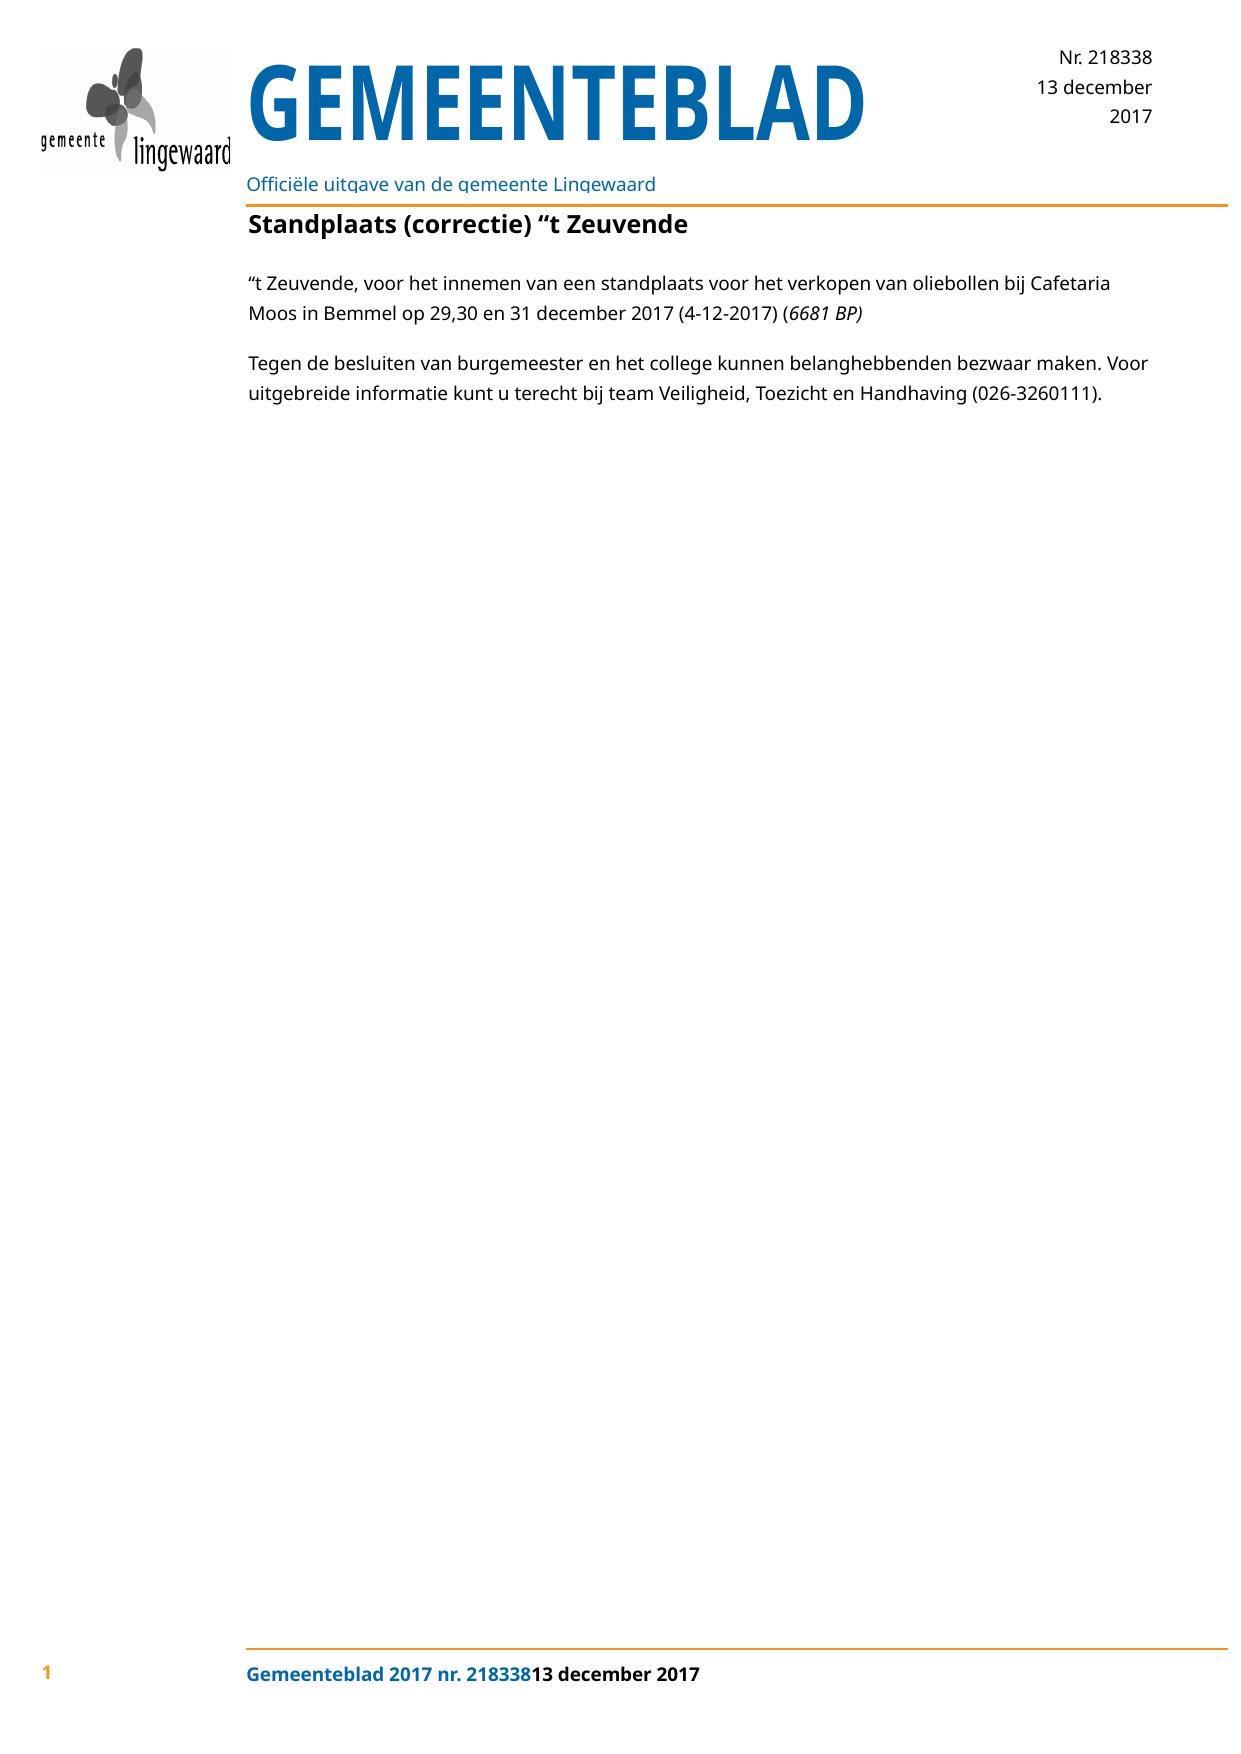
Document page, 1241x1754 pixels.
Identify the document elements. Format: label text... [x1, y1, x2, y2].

text “t Zeuvende, voor het innemen van een standplaats voor het verkopen van oliebollen bij Cafetaria Moos in Bemmel op 29,30 en 31 december 2017 (4-12-2017) (6681 BP) [248, 270, 1152, 326]
text Standplaats (correctie) “t Zeuvende [248, 207, 1152, 241]
picture [41, 47, 231, 172]
text Tegen de besluiten van burgemeester en het college kunnen belanghebbenden bezwaar maken. Voor uitgebreide informatie kunt u terecht bij team Veiligheid, Toezicht en Handhaving (026-3260111). [248, 350, 1152, 406]
